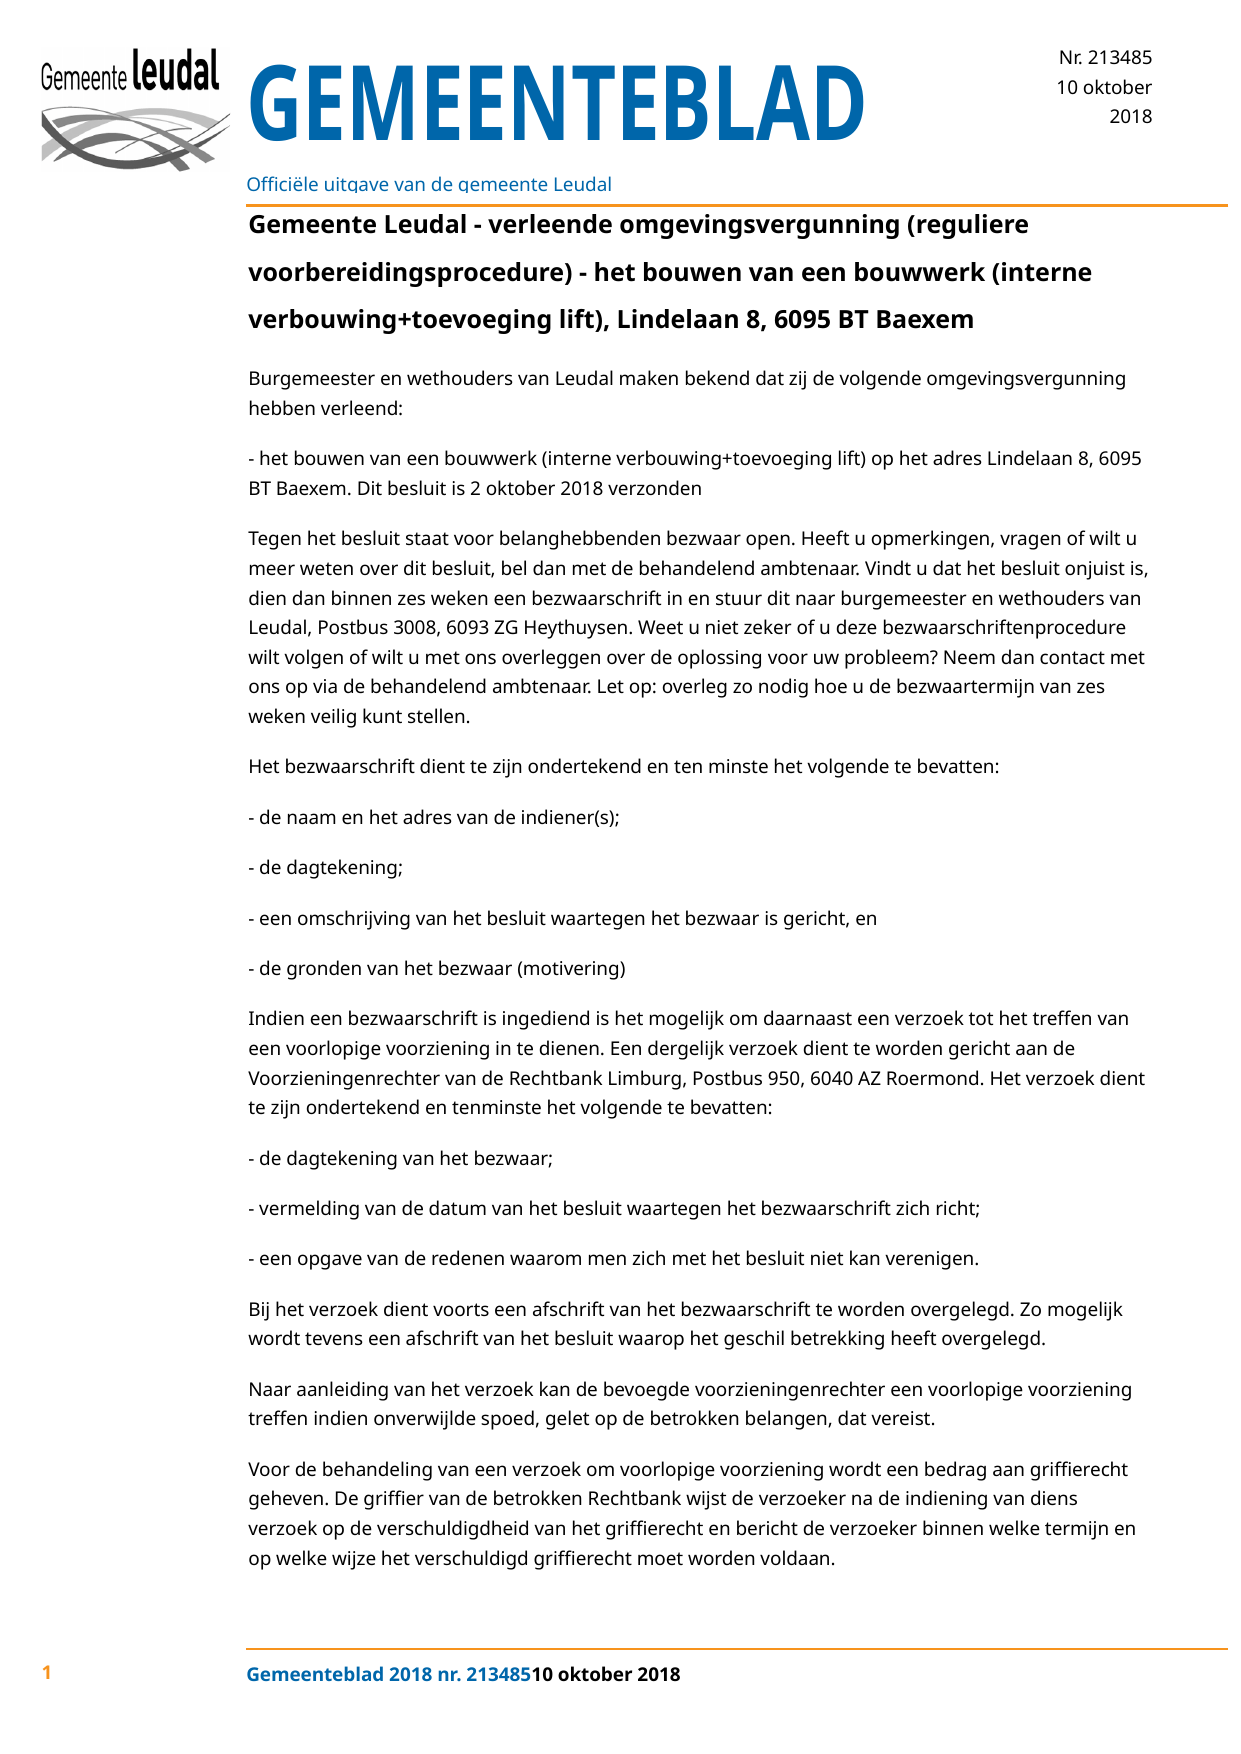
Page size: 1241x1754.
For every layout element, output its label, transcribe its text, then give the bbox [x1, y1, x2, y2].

text - het bouwen van een bouwwerk (interne verbouwing+toevoeging lift) op het adres Lindelaan 8, 6095 BT Baexem. Dit besluit is 2 oktober 2018 verzonden [248, 446, 1152, 501]
text - de dagtekening van het bezwaar; [248, 1145, 1152, 1170]
picture [41, 47, 231, 172]
text Tegen het besluit staat voor belanghebbenden bezwaar open. Heeft u opmerkingen, vragen of wilt u meer weten over dit besluit, bel dan met de behandelend ambtenaar. Vindt u dat het besluit onjuist is, dien dan binnen zes weken een bezwaarschrift in en stuur dit naar burgemeester en wethouders van Leudal, Postbus 3008, 6093 ZG Heythuysen. Weet u niet zeker of u deze bezwaarschriftenprocedure wilt volgen of wilt u met ons overleggen over de oplossing voor uw probleem? Neem dan contact met ons op via de behandelend ambtenaar. Let op: overleg zo nodig hoe u de bezwaartermijn van zes weken veilig kunt stellen. [248, 526, 1152, 729]
text Burgemeester en wethouders van Leudal maken bekend dat zij de volgende omgevingsvergunning hebben verleend: [248, 366, 1152, 421]
text Het bezwaarschrift dient te zijn ondertekend en ten minste het volgende te bevatten: [248, 753, 1152, 779]
text - een omschrijving van het besluit waartegen het bezwaar is gericht, en [248, 905, 1152, 930]
text - de naam en het adres van de indiener(s); [248, 804, 1152, 829]
text Gemeente Leudal - verleende omgevingsvergunning (reguliere voorbereidingsprocedure) - het bouwen van een bouwwerk (interne verbouwing+toevoeging lift), Lindelaan 8, 6095 BT Baexem [248, 207, 1152, 336]
text Naar aanleiding van het verzoek kan de bevoegde voorzieningenrechter een voorlopige voorziening treffen indien onverwijlde spoed, gelet op de betrokken belangen, dat vereist. [248, 1376, 1152, 1431]
text - de dagtekening; [248, 854, 1152, 880]
text Indien een bezwaarschrift is ingediend is het mogelijk om daarnaast een verzoek tot het treffen van een voorlopige voorziening in te dienen. Een dergelijk verzoek dient te worden gericht aan de Voorzieningenrechter van de Rechtbank Limburg, Postbus 950, 6040 AZ Roermond. Het verzoek dient te zijn ondertekend en tenminste het volgende te bevatten: [248, 1006, 1152, 1120]
text - vermelding van de datum van het besluit waartegen het bezwaarschrift zich richt; [248, 1195, 1152, 1221]
text Bij het verzoek dient voorts een afschrift van het bezwaarschrift te worden overgelegd. Zo mogelijk wordt tevens een afschrift van het besluit waarop het geschil betrekking heeft overgelegd. [248, 1296, 1152, 1351]
text - de gronden van het bezwaar (motivering) [248, 955, 1152, 981]
text Voor de behandeling van een verzoek om voorlopige voorziening wordt een bedrag aan griffierecht geheven. De griffier van de betrokken Rechtbank wijst de verzoeker na de indiening van diens verzoek op de verschuldigdheid van het griffierecht en bericht de verzoeker binnen welke termijn en op welke wijze het verschuldigd griffierecht moet worden voldaan. [248, 1456, 1152, 1570]
text - een opgave van de redenen waarom men zich met het besluit niet kan verenigen. [248, 1246, 1152, 1271]
